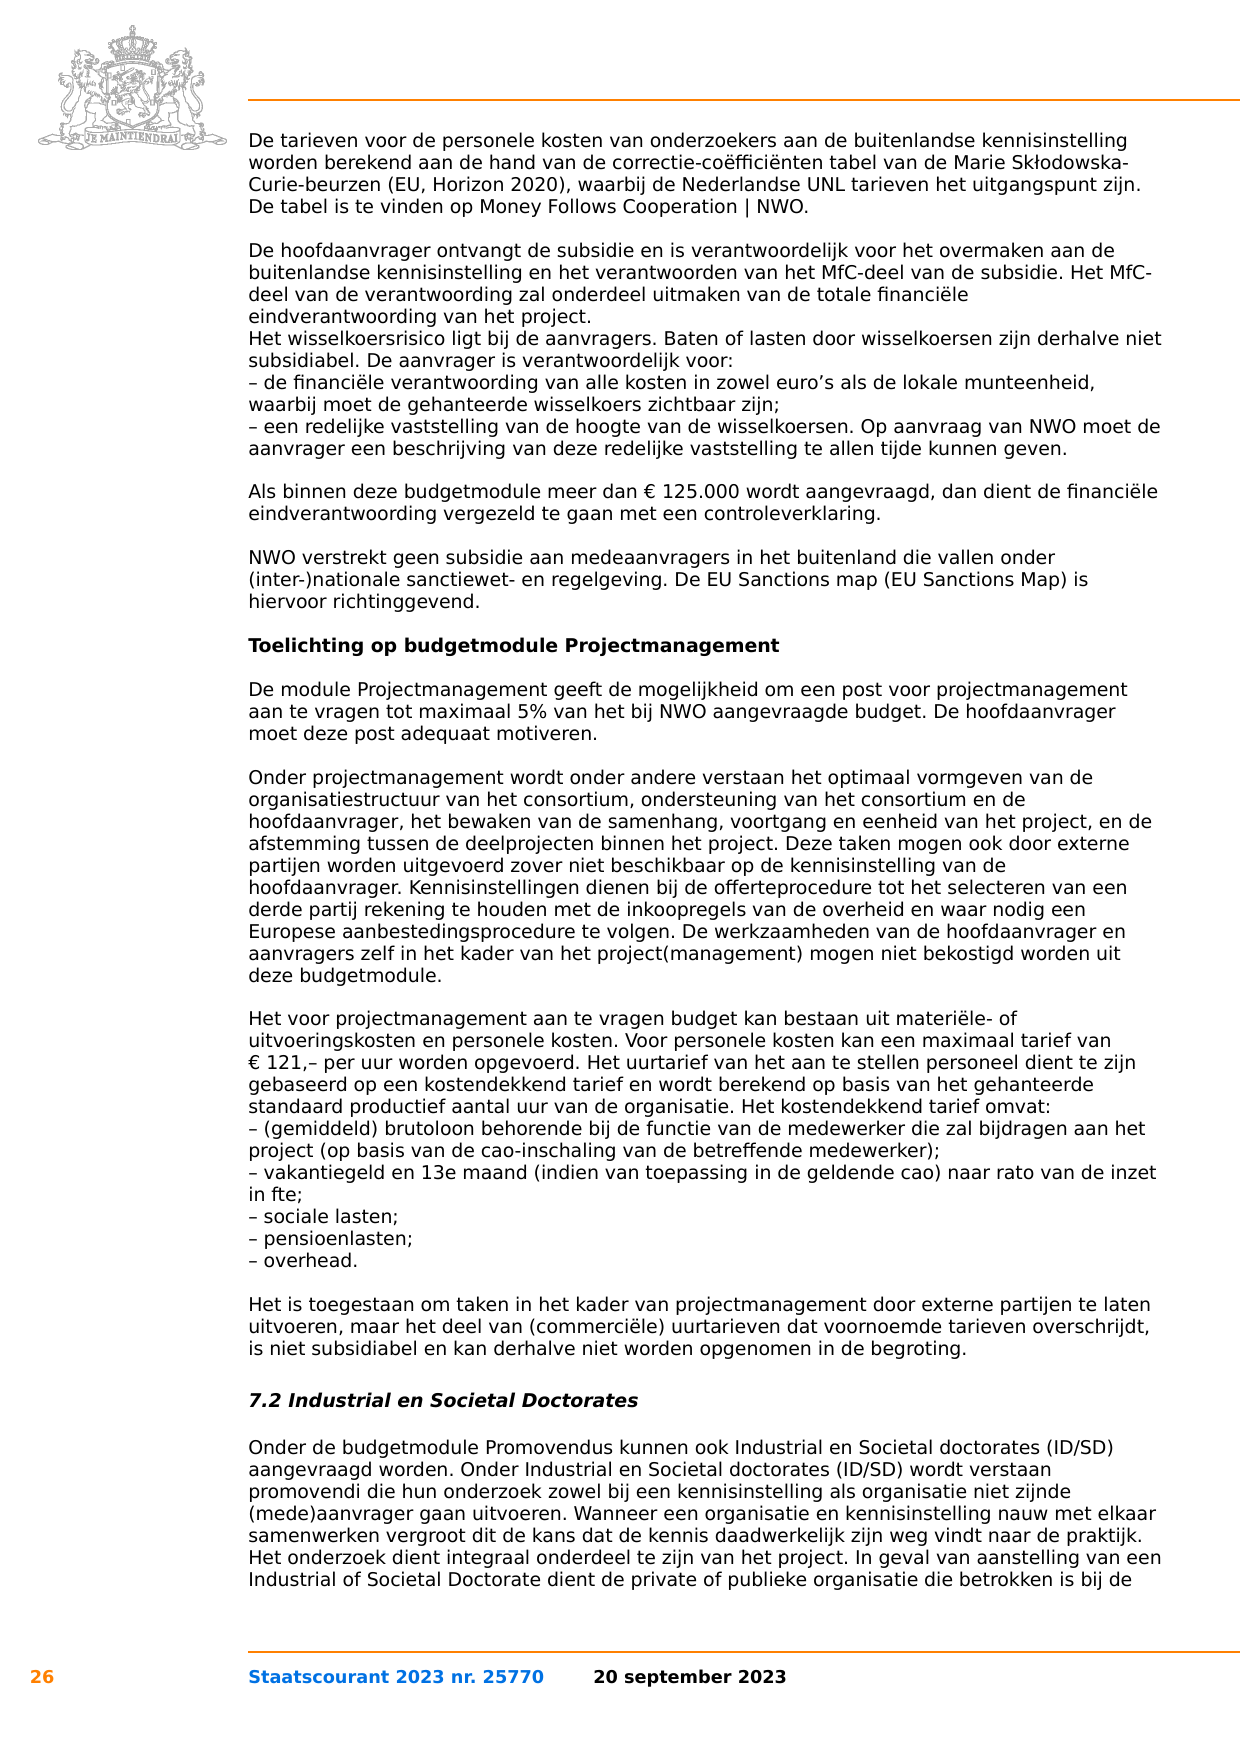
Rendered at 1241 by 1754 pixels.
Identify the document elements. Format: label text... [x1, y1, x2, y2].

text Het is toegestaan om taken in het kader van projectmanagement door externe partijen te laten uitvoeren, maar het deel van (commerciële) uurtarieven dat voornoemde tarieven overschrijdt, is niet subsidiabel en kan derhalve niet worden opgenomen in de begroting. [248, 1294, 1163, 1360]
text Onder de budgetmodule Promovendus kunnen ook Industrial en Societal doctorates (ID/SD) aangevraagd worden. Onder Industrial en Societal doctorates (ID/SD) wordt verstaan promovendi die hun onderzoek zowel bij een kennisinstelling als organisatie niet zijnde (mede)aanvrager gaan uitvoeren. Wanneer een organisatie en kennisinstelling nauw met elkaar samenwerken vergroot dit de kans dat de kennis daadwerkelijk zijn weg vindt naar de praktijk. Het onderzoek dient integraal onderdeel te zijn van het project. In geval van aanstelling van een Industrial of Societal Doctorate dient de private of publieke organisatie die betrokken is bij de [248, 1437, 1163, 1591]
text De hoofdaanvrager ontvangt de subsidie en is verantwoordelijk voor het overmaken aan de buitenlandse kennisinstelling en het verantwoorden van het MfC-deel van de subsidie. Het MfC-deel van de verantwoording zal onderdeel uitmaken van de totale financiële eindverantwoording van het project. [248, 240, 1163, 328]
text Onder projectmanagement wordt onder andere verstaan het optimaal vormgeven van de organisatiestructuur van het consortium, ondersteuning van het consortium en de hoofdaanvrager, het bewaken van de samenhang, voortgang en eenheid van het project, en de afstemming tussen de deelprojecten binnen het project. Deze taken mogen ook door externe partijen worden uitgevoerd zover niet beschikbaar op de kennisinstelling van de hoofdaanvrager. Kennisinstellingen dienen bij de offerteprocedure tot het selecteren van een derde partij rekening te houden met de inkoopregels van de overheid en waar nodig een Europese aanbestedingsprocedure te volgen. De werkzaamheden van de hoofdaanvrager en aanvragers zelf in het kader van het project(management) mogen niet bekostigd worden uit deze budgetmodule. [248, 767, 1163, 986]
text De module Projectmanagement geeft de mogelijkheid om een post voor projectmanagement aan te vragen tot maximaal 5% van het bij NWO aangevraagde budget. De hoofdaanvrager moet deze post adequaat motiveren. [248, 679, 1163, 745]
text NWO verstrekt geen subsidie aan medeaanvragers in het buitenland die vallen onder (inter-)nationale sanctiewet- en regelgeving. De EU Sanctions map (EU Sanctions Map) is hiervoor richtinggevend. [248, 547, 1163, 613]
text – een redelijke vaststelling van de hoogte van de wisselkoersen. Op aanvraag van NWO moet de aanvrager een beschrijving van deze redelijke vaststelling te allen tijde kunnen geven. [248, 416, 1163, 459]
text – overhead. [248, 1250, 1163, 1272]
text – pensioenlasten; [248, 1228, 1163, 1250]
subtitle Toelichting op budgetmodule Projectmanagement [248, 635, 1163, 657]
text De tarieven voor de personele kosten van onderzoekers aan de buitenlandse kennisinstelling worden berekend aan de hand van de correctie-coëfficiënten tabel van de Marie Skłodowska-Curie-beurzen (EU, Horizon 2020), waarbij de Nederlandse UNL tarieven het uitgangspunt zijn. De tabel is te vinden op Money Follows Cooperation | NWO. [248, 130, 1163, 218]
text – vakantiegeld en 13e maand (indien van toepassing in de geldende cao) naar rato van de inzet in fte; [248, 1162, 1163, 1206]
picture [38, 25, 227, 150]
subtitle 7.2 Industrial en Societal Doctorates [248, 1390, 1163, 1412]
text – (gemiddeld) brutoloon behorende bij de functie van de medewerker die zal bijdragen aan het project (op basis van de cao-inschaling van de betreffende medewerker); [248, 1118, 1163, 1162]
text Het voor projectmanagement aan te vragen budget kan bestaan uit materiële- of uitvoeringskosten en personele kosten. Voor personele kosten kan een maximaal tarief van € 121,– per uur worden opgevoerd. Het uurtarief van het aan te stellen personeel dient te zijn gebaseerd op een kostendekkend tarief en wordt berekend op basis van het gehanteerde standaard productief aantal uur van de organisatie. Het kostendekkend tarief omvat: [248, 1008, 1163, 1118]
text – sociale lasten; [248, 1206, 1163, 1228]
text – de financiële verantwoording van alle kosten in zowel euro’s als de lokale munteenheid, waarbij moet de gehanteerde wisselkoers zichtbaar zijn; [248, 372, 1163, 416]
text Het wisselkoersrisico ligt bij de aanvragers. Baten of lasten door wisselkoersen zijn derhalve niet subsidiabel. De aanvrager is verantwoordelijk voor: [248, 328, 1163, 372]
text Als binnen deze budgetmodule meer dan € 125.000 wordt aangevraagd, dan dient de financiële eindverantwoording vergezeld te gaan met een controleverklaring. [248, 481, 1163, 525]
